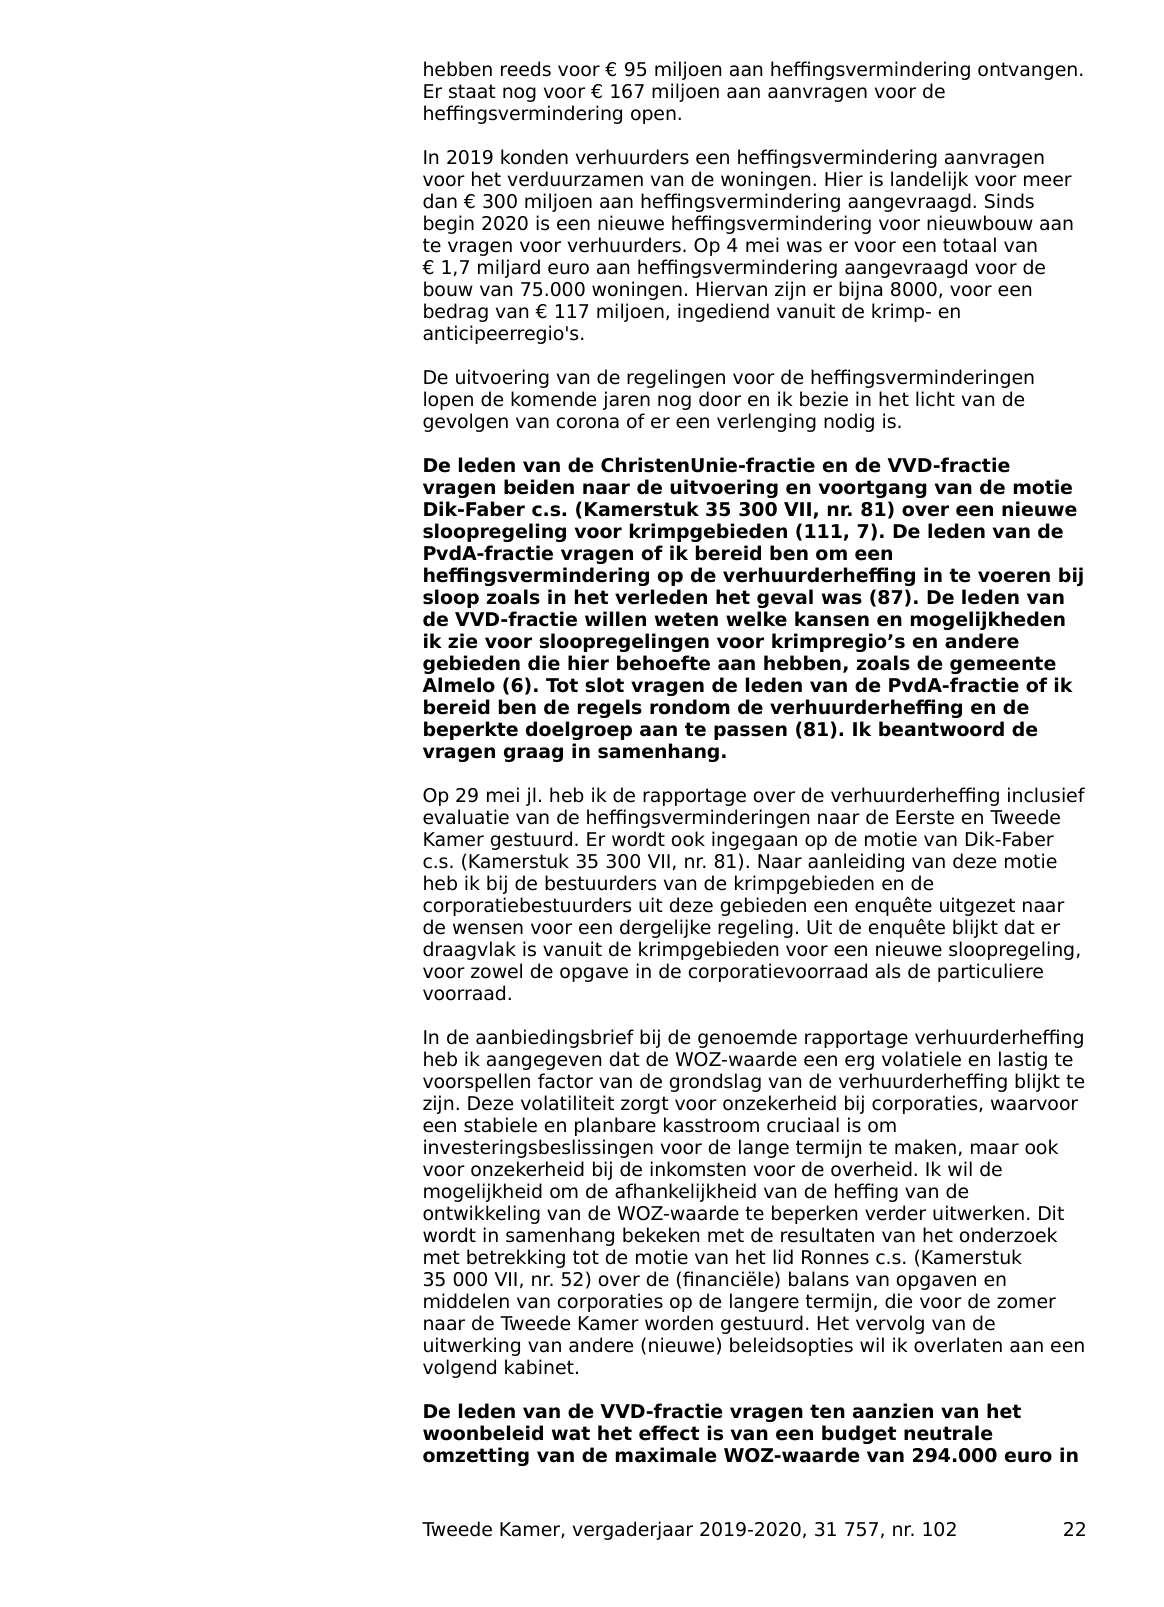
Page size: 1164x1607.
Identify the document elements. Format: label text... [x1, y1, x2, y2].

text hebben reeds voor € 95 miljoen aan heffingsvermindering ontvangen. Er staat nog voor € 167 miljoen aan aanvragen voor de heffingsvermindering open. [422, 59, 1087, 125]
text In de aanbiedingsbrief bij de genoemde rapportage verhuurderheffing heb ik aangegeven dat de WOZ-waarde een erg volatiele en lastig te voorspellen factor van de grondslag van de verhuurderheffing blijkt te zijn. Deze volatiliteit zorgt voor onzekerheid bij corporaties, waarvoor een stabiele en planbare kasstroom cruciaal is om investeringsbeslissingen voor de lange termijn te maken, maar ook voor onzekerheid bij de inkomsten voor de overheid. Ik wil de mogelijkheid om de afhankelijkheid van de heffing van de ontwikkeling van de WOZ-waarde te beperken verder uitwerken. Dit wordt in samenhang bekeken met de resultaten van het onderzoek met betrekking tot de motie van het lid Ronnes c.s. (Kamerstuk 35 000 VII, nr. 52) over de (financiële) balans van opgaven en middelen van corporaties op de langere termijn, die voor de zomer naar de Tweede Kamer worden gestuurd. Het vervolg van de uitwerking van andere (nieuwe) beleidsopties wil ik overlaten aan een volgend kabinet. [422, 1027, 1087, 1379]
text De uitvoering van de regelingen voor de heffingsverminderingen lopen de komende jaren nog door en ik bezie in het licht van de gevolgen van corona of er een verlenging nodig is. [422, 367, 1087, 433]
text De leden van de ChristenUnie-fractie en de VVD-fractie vragen beiden naar de uitvoering en voortgang van de motie Dik-Faber c.s. (Kamerstuk 35 300 VII, nr. 81) over een nieuwe sloopregeling voor krimpgebieden (111, 7). De leden van de PvdA-fractie vragen of ik bereid ben om een heffingsvermindering op de verhuurderheffing in te voeren bij sloop zoals in het verleden het geval was (87). De leden van de VVD-fractie willen weten welke kansen en mogelijkheden ik zie voor sloopregelingen voor krimpregio’s en andere gebieden die hier behoefte aan hebben, zoals de gemeente Almelo (6). Tot slot vragen de leden van de PvdA-fractie of ik bereid ben de regels rondom de verhuurderheffing en de beperkte doelgroep aan te passen (81). Ik beantwoord de vragen graag in samenhang. [422, 455, 1087, 763]
text Op 29 mei jl. heb ik de rapportage over de verhuurderheffing inclusief evaluatie van de heffingsverminderingen naar de Eerste en Tweede Kamer gestuurd. Er wordt ook ingegaan op de motie van Dik-Faber c.s. (Kamerstuk 35 300 VII, nr. 81). Naar aanleiding van deze motie heb ik bij de bestuurders van de krimpgebieden en de corporatiebestuurders uit deze gebieden een enquête uitgezet naar de wensen voor een dergelijke regeling. Uit de enquête blijkt dat er draagvlak is vanuit de krimpgebieden voor een nieuwe sloopregeling, voor zowel de opgave in de corporatievoorraad als de particuliere voorraad. [422, 785, 1087, 1005]
text In 2019 konden verhuurders een heffingsvermindering aanvragen voor het verduurzamen van de woningen. Hier is landelijk voor meer dan € 300 miljoen aan heffingsvermindering aangevraagd. Sinds begin 2020 is een nieuwe heffingsvermindering voor nieuwbouw aan te vragen voor verhuurders. Op 4 mei was er voor een totaal van € 1,7 miljard euro aan heffingsvermindering aangevraagd voor de bouw van 75.000 woningen. Hiervan zijn er bijna 8000, voor een bedrag van € 117 miljoen, ingediend vanuit de krimp- en anticipeerregio's. [422, 147, 1087, 345]
text De leden van de VVD-fractie vragen ten aanzien van het woonbeleid wat het effect is van een budget neutrale omzetting van de maximale WOZ-waarde van 294.000 euro in [422, 1401, 1087, 1467]
